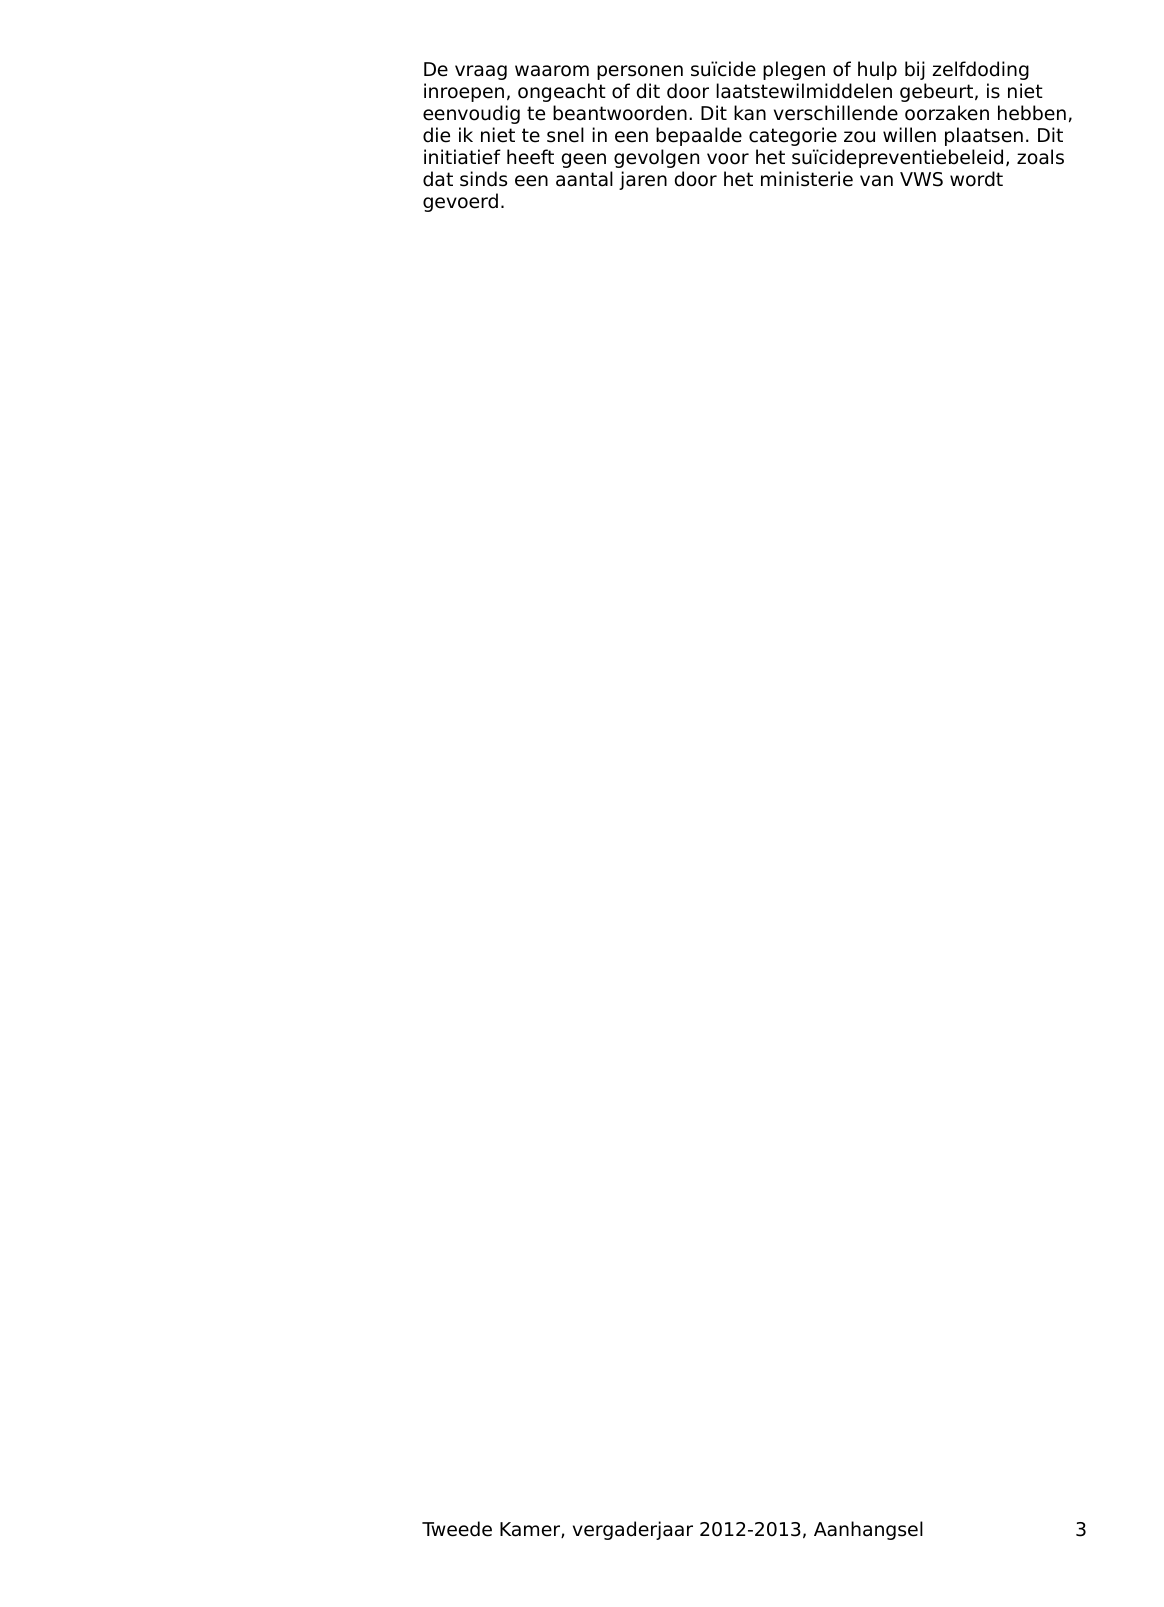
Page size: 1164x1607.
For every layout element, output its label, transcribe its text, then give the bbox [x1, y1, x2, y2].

text De vraag waarom personen suïcide plegen of hulp bij zelfdoding inroepen, ongeacht of dit door laatstewilmiddelen gebeurt, is niet eenvoudig te beantwoorden. Dit kan verschillende oorzaken hebben, die ik niet te snel in een bepaalde categorie zou willen plaatsen. Dit initiatief heeft geen gevolgen voor het suïcidepreventiebeleid, zoals dat sinds een aantal jaren door het ministerie van VWS wordt gevoerd. [422, 59, 1087, 213]
